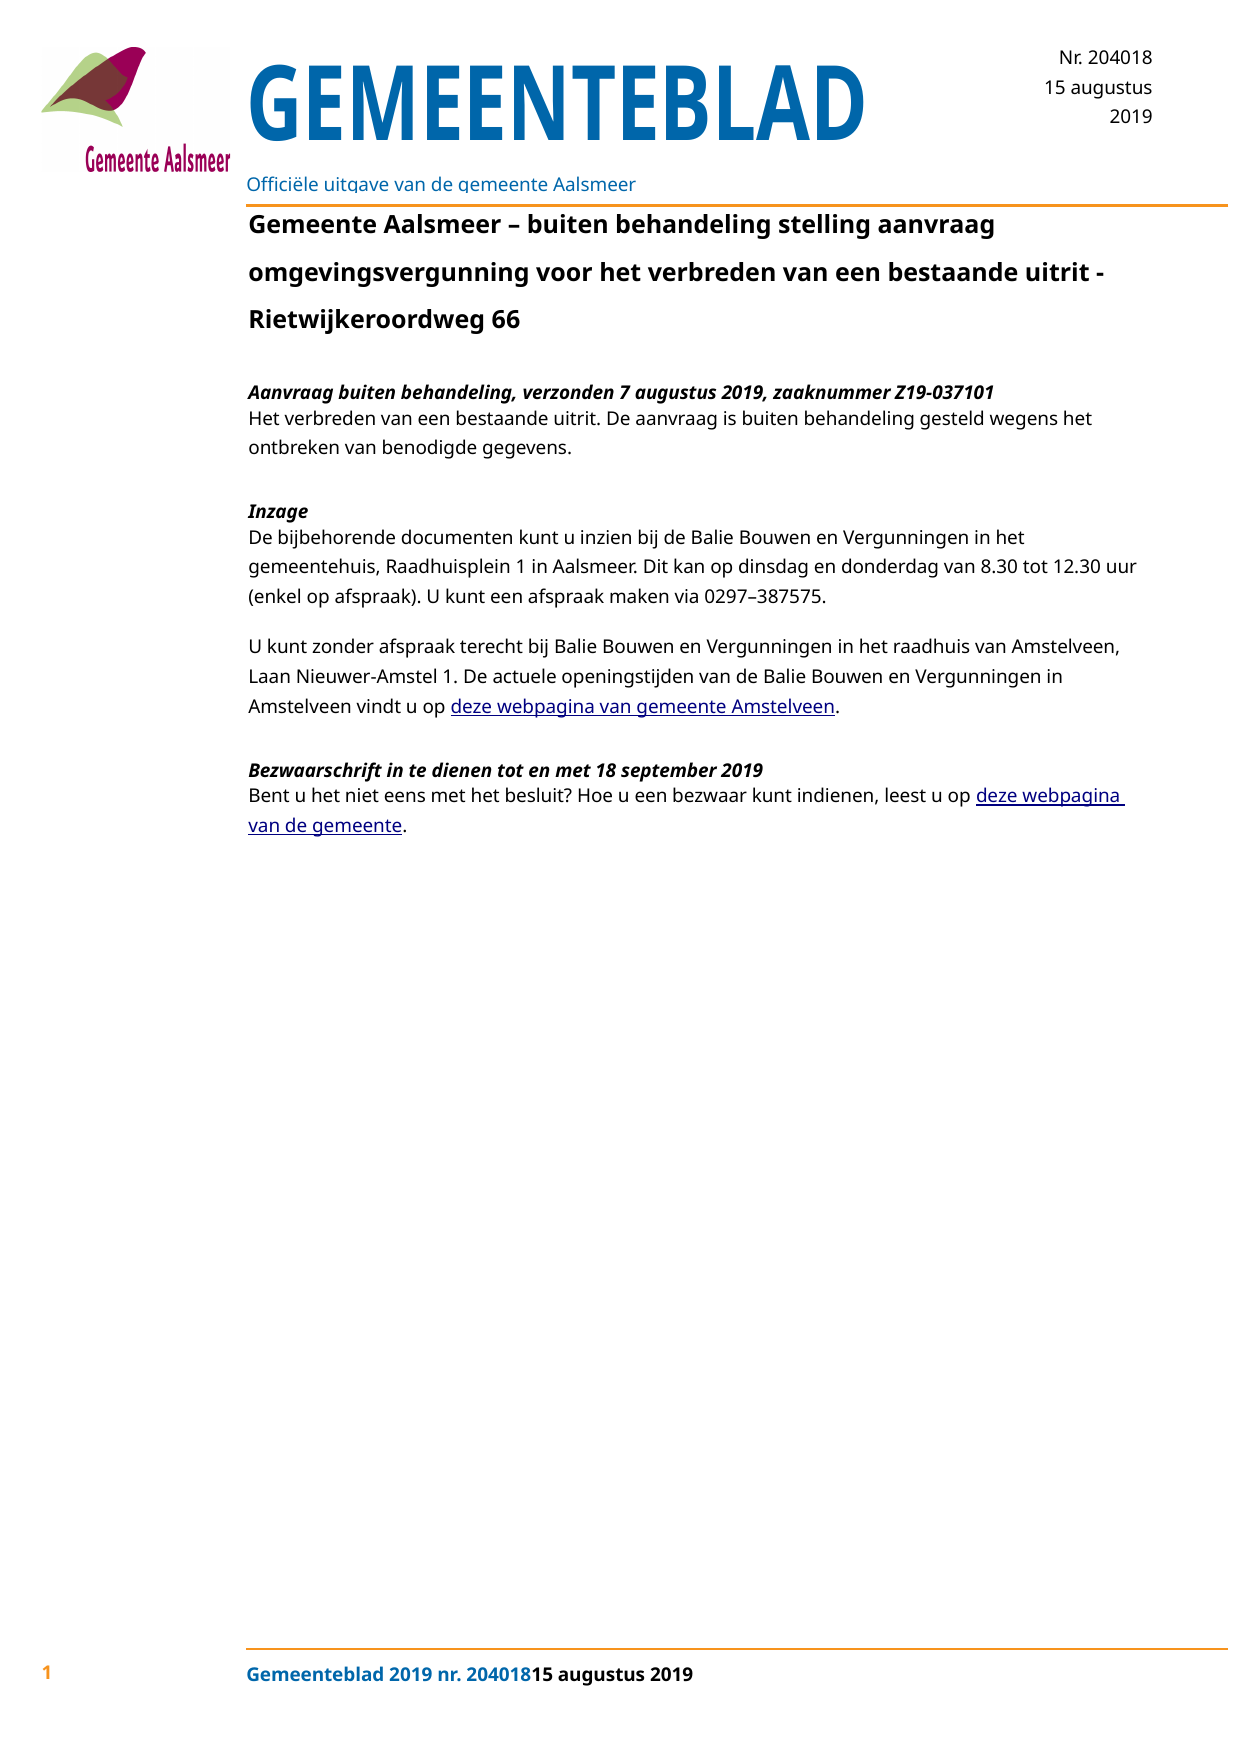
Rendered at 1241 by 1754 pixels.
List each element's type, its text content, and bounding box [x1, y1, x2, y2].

picture [41, 47, 231, 172]
text Bent u het niet eens met het besluit? Hoe u een bezwaar kunt indienen, leest u op deze webpagina van de gemeente. [248, 782, 1152, 838]
text Bezwaarschrift in te dienen tot en met 18 september 2019 [248, 757, 1152, 782]
text Inzage [248, 498, 1152, 524]
text Aanvraag buiten behandeling, verzonden 7 augustus 2019, zaaknummer Z19-037101 [248, 379, 1152, 405]
text Het verbreden van een bestaande uitrit. De aanvraag is buiten behandeling gesteld wegens het ontbreken van benodigde gegevens. [248, 405, 1152, 460]
text U kunt zonder afspraak terecht bij Balie Bouwen en Vergunningen in het raadhuis van Amstelveen, Laan Nieuwer-Amstel 1. De actuele openingstijden van de Balie Bouwen en Vergunningen in Amstelveen vindt u op deze webpagina van gemeente Amstelveen. [248, 634, 1152, 718]
text De bijbehorende documenten kunt u inzien bij de Balie Bouwen en Vergunningen in het gemeentehuis, Raadhuisplein 1 in Aalsmeer. Dit kan op dinsdag en donderdag van 8.30 tot 12.30 uur (enkel op afspraak). U kunt een afspraak maken via 0297–387575. [248, 524, 1152, 609]
text Gemeente Aalsmeer – buiten behandeling stelling aanvraag omgevingsvergunning voor het verbreden van een bestaande uitrit - Rietwijkeroordweg 66 [248, 207, 1152, 336]
